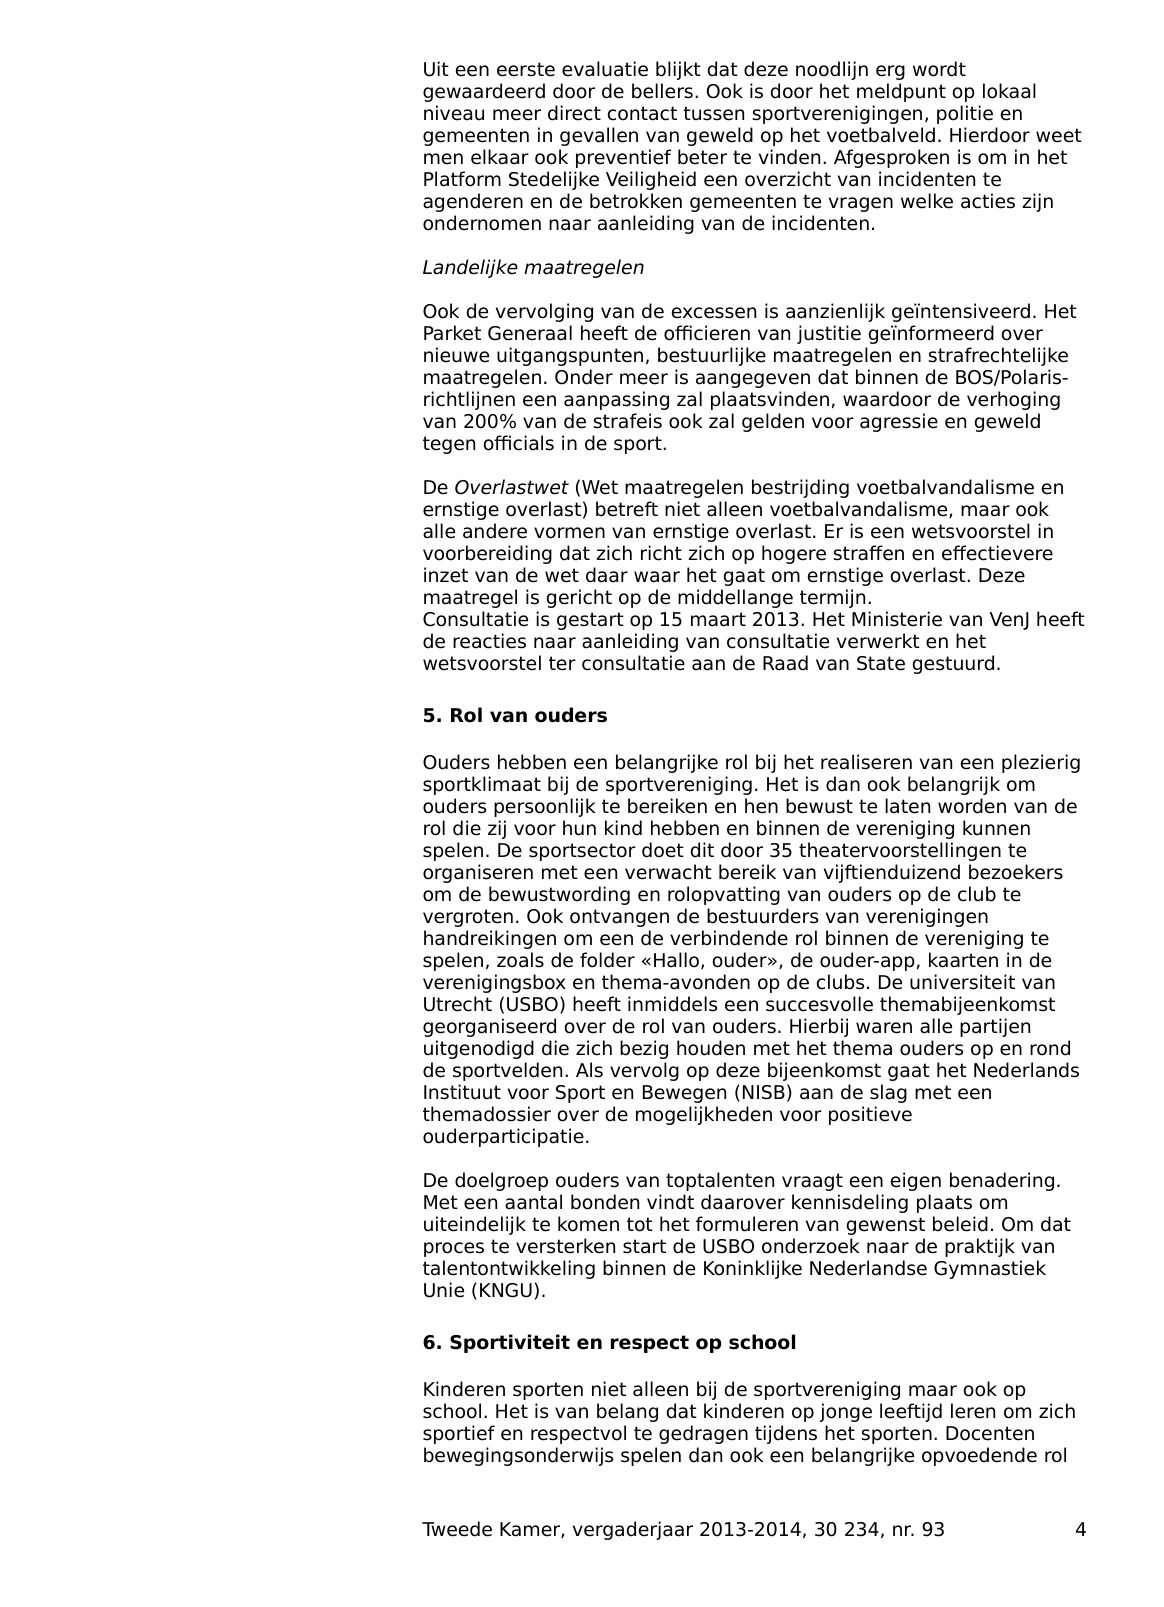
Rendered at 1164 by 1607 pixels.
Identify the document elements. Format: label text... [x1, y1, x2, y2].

text Kinderen sporten niet alleen bij de sportvereniging maar ook op school. Het is van belang dat kinderen op jonge leeftijd leren om zich sportief en respectvol te gedragen tijdens het sporten. Docenten bewegingsonderwijs spelen dan ook een belangrijke opvoedende rol [422, 1379, 1087, 1467]
subtitle Landelijke maatregelen [422, 257, 1087, 279]
subtitle 6. Sportiviteit en respect op school [422, 1332, 1087, 1354]
subtitle 5. Rol van ouders [422, 705, 1087, 727]
text Consultatie is gestart op 15 maart 2013. Het Ministerie van VenJ heeft de reacties naar aanleiding van consultatie verwerkt en het wetsvoorstel ter consultatie aan de Raad van State gestuurd. [422, 609, 1087, 675]
text De Overlastwet (Wet maatregelen bestrijding voetbalvandalisme en ernstige overlast) betreft niet alleen voetbalvandalisme, maar ook alle andere vormen van ernstige overlast. Er is een wetsvoorstel in voorbereiding dat zich richt zich op hogere straffen en effectievere inzet van de wet daar waar het gaat om ernstige overlast. Deze maatregel is gericht op de middellange termijn. [422, 477, 1087, 609]
text De doelgroep ouders van toptalenten vraagt een eigen benadering. Met een aantal bonden vindt daarover kennisdeling plaats om uiteindelijk te komen tot het formuleren van gewenst beleid. Om dat proces te versterken start de USBO onderzoek naar de praktijk van talentontwikkeling binnen de Koninklijke Nederlandse Gymnastiek Unie (KNGU). [422, 1170, 1087, 1302]
text Uit een eerste evaluatie blijkt dat deze noodlijn erg wordt gewaardeerd door de bellers. Ook is door het meldpunt op lokaal niveau meer direct contact tussen sportverenigingen, politie en gemeenten in gevallen van geweld op het voetbalveld. Hierdoor weet men elkaar ook preventief beter te vinden. Afgesproken is om in het Platform Stedelijke Veiligheid een overzicht van incidenten te agenderen en de betrokken gemeenten te vragen welke acties zijn ondernomen naar aanleiding van de incidenten. [422, 59, 1087, 235]
text Ook de vervolging van de excessen is aanzienlijk geïntensiveerd. Het Parket Generaal heeft de officieren van justitie geïnformeerd over nieuwe uitgangspunten, bestuurlijke maatregelen en strafrechtelijke maatregelen. Onder meer is aangegeven dat binnen de BOS/Polaris-richtlijnen een aanpassing zal plaatsvinden, waardoor de verhoging van 200% van de strafeis ook zal gelden voor agressie en geweld tegen officials in de sport. [422, 301, 1087, 455]
text Ouders hebben een belangrijke rol bij het realiseren van een plezierig sportklimaat bij de sportvereniging. Het is dan ook belangrijk om ouders persoonlijk te bereiken en hen bewust te laten worden van de rol die zij voor hun kind hebben en binnen de vereniging kunnen spelen. De sportsector doet dit door 35 theatervoorstellingen te organiseren met een verwacht bereik van vijftienduizend bezoekers om de bewustwording en rolopvatting van ouders op de club te vergroten. Ook ontvangen de bestuurders van verenigingen handreikingen om een de verbindende rol binnen de vereniging te spelen, zoals de folder «Hallo, ouder», de ouder-app, kaarten in de verenigingsbox en thema-avonden op de clubs. De universiteit van Utrecht (USBO) heeft inmiddels een succesvolle themabijeenkomst georganiseerd over de rol van ouders. Hierbij waren alle partijen uitgenodigd die zich bezig houden met het thema ouders op en rond de sportvelden. Als vervolg op deze bijeenkomst gaat het Nederlands Instituut voor Sport en Bewegen (NISB) aan de slag met een themadossier over de mogelijkheden voor positieve ouderparticipatie. [422, 752, 1087, 1148]
